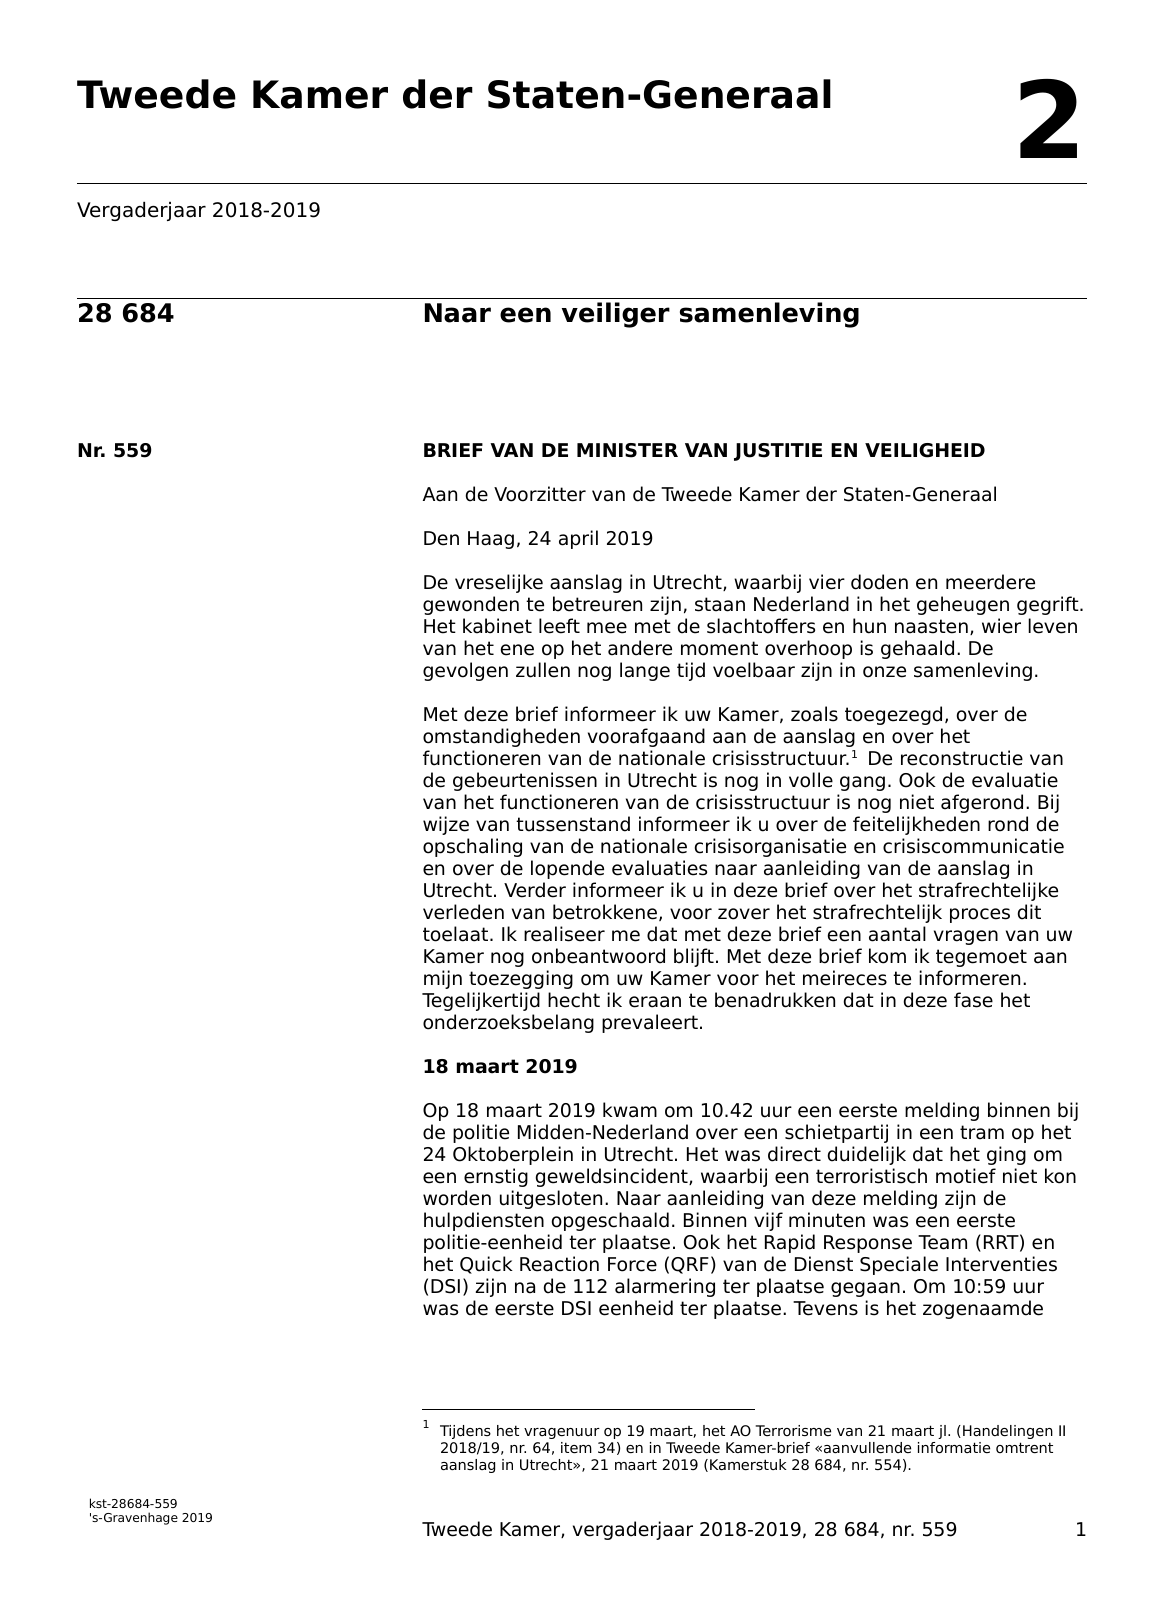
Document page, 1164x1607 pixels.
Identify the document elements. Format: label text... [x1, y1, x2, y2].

subtitle 18 maart 2019 [422, 1056, 1087, 1078]
text kst-28684-559 [88, 1497, 323, 1511]
text Tijdens het vragenuur op 19 maart, het AO Terrorisme van 21 maart jl. (Handelingen II 2018/19, nr. 64, item 34) en in Tweede Kamer-brief «aanvullende informatie omtrent aanslag in Utrecht», 21 maart 2019 (Kamerstuk 28 684, nr. 554). [422, 1418, 1087, 1474]
table_header Tweede Kamer der Staten-Generaal [77, 59, 886, 183]
text Aan de Voorzitter van de Tweede Kamer der Staten-Generaal [422, 484, 1087, 506]
table_cell Vergaderjaar 2018-2019 [77, 184, 1087, 298]
text De vreselijke aanslag in Utrecht, waarbij vier doden en meerdere gewonden te betreuren zijn, staan Nederland in het geheugen gegrift. Het kabinet leeft mee met de slachtoffers en hun naasten, wier leven van het ene op het andere moment overhoop is gehaald. De gevolgen zullen nog lange tijd voelbaar zijn in onze samenleving. [422, 572, 1087, 682]
text Met deze brief informeer ik uw Kamer, zoals toegezegd, over de omstandigheden voorafgaand aan de aanslag en over het functioneren van de nationale crisisstructuur. De reconstructie van de gebeurtenissen in Utrecht is nog in volle gang. Ook de evaluatie van het functioneren van de crisisstructuur is nog niet afgerond. Bij wijze van tussenstand informeer ik u over de feitelijkheden rond de opschaling van de nationale crisisorganisatie en crisiscommunicatie en over de lopende evaluaties naar aanleiding van de aanslag in Utrecht. Verder informeer ik u in deze brief over het strafrechtelijke verleden van betrokkene, voor zover het strafrechtelijk proces dit toelaat. Ik realiseer me dat met deze brief een aantal vragen van uw Kamer nog onbeantwoord blijft. Met deze brief kom ik tegemoet aan mijn toezegging om uw Kamer voor het meireces te informeren. Tegelijkertijd hecht ik eraan te benadrukken dat in deze fase het onderzoeksbelang prevaleert. [422, 704, 1087, 1034]
table_header 2 [886, 59, 1087, 183]
text Den Haag, 24 april 2019 [422, 528, 1087, 550]
text Op 18 maart 2019 kwam om 10.42 uur een eerste melding binnen bij de politie Midden-Nederland over een schietpartij in een tram op het 24 Oktoberplein in Utrecht. Het was direct duidelijk dat het ging om een ernstig geweldsincident, waarbij een terroristisch motief niet kon worden uitgesloten. Naar aanleiding van deze melding zijn de hulpdiensten opgeschaald. Binnen vijf minuten was een eerste politie-eenheid ter plaatse. Ook het Rapid Response Team (RRT) en het Quick Reaction Force (QRF) van de Dienst Speciale Interventies (DSI) zijn na de 112 alarmering ter plaatse gegaan. Om 10:59 uur was de eerste DSI eenheid ter plaatse. Tevens is het zogenaamde [422, 1100, 1087, 1320]
subtitle 28 684 Naar een veiliger samenleving [77, 299, 1087, 329]
text 's-Gravenhage 2019 [88, 1511, 323, 1525]
subtitle Nr. 559 BRIEF VAN DE MINISTER VAN JUSTITIE EN VEILIGHEID [77, 440, 1087, 462]
